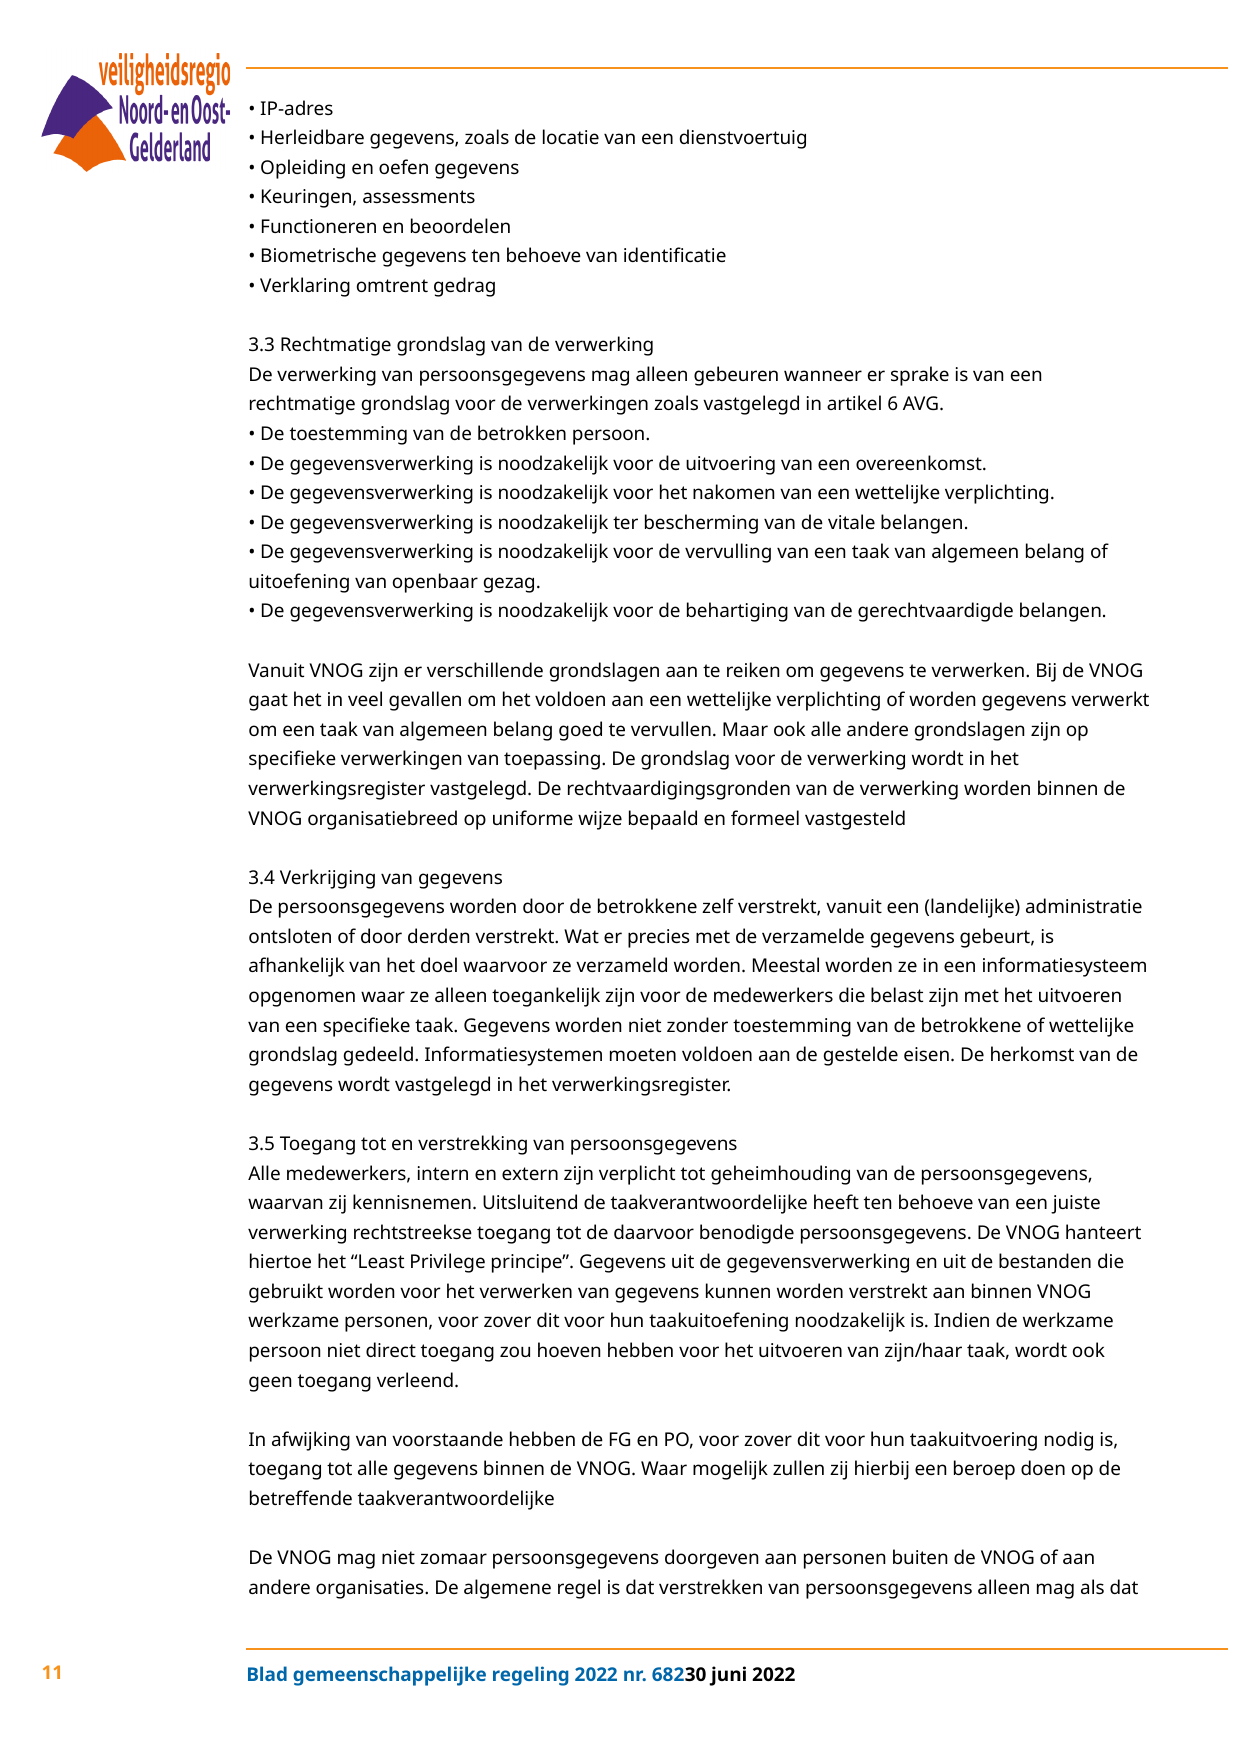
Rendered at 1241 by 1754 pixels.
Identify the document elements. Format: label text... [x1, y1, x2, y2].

text • IP-adres [248, 95, 1152, 121]
picture [41, 47, 231, 172]
text • De gegevensverwerking is noodzakelijk voor het nakomen van een wettelijke verplichting. [248, 479, 1152, 505]
text De persoonsgegevens worden door de betrokkene zelf verstrekt, vanuit een (landelijke) administratie ontsloten of door derden verstrekt. Wat er precies met de verzamelde gegevens gebeurt, is afhankelijk van het doel waarvoor ze verzameld worden. Meestal worden ze in een informatiesysteem opgenomen waar ze alleen toegankelijk zijn voor de medewerkers die belast zijn met het uitvoeren van een specifieke taak. Gegevens worden niet zonder toestemming van de betrokkene of wettelijke grondslag gedeeld. Informatiesystemen moeten voldoen aan de gestelde eisen. De herkomst van de gegevens wordt vastgelegd in het verwerkingsregister. [248, 893, 1152, 1097]
text 3.5 Toegang tot en verstrekking van persoonsgegevens [248, 1130, 1152, 1156]
text • Functioneren en beoordelen [248, 213, 1152, 239]
text De VNOG mag niet zomaar persoonsgegevens doorgeven aan personen buiten de VNOG of aan andere organisaties. De algemene regel is dat verstrekken van persoonsgegevens alleen mag als dat [248, 1544, 1152, 1600]
text • Herleidbare gegevens, zoals de locatie van een dienstvoertuig [248, 124, 1152, 150]
text • De toestemming van de betrokken persoon. [248, 420, 1152, 446]
text De verwerking van persoonsgegevens mag alleen gebeuren wanneer er sprake is van een rechtmatige grondslag voor de verwerkingen zoals vastgelegd in artikel 6 AVG. [248, 361, 1152, 416]
text 3.3 Rechtmatige grondslag van de verwerking [248, 331, 1152, 357]
text • De gegevensverwerking is noodzakelijk voor de vervulling van een taak van algemeen belang of uitoefening van openbaar gezag. [248, 538, 1152, 594]
text In afwijking van voorstaande hebben de FG en PO, voor zover dit voor hun taakuitvoering nodig is, toegang tot alle gegevens binnen de VNOG. Waar mogelijk zullen zij hierbij een beroep doen op de betreffende taakverantwoordelijke [248, 1426, 1152, 1511]
text • De gegevensverwerking is noodzakelijk voor de behartiging van de gerechtvaardigde belangen. [248, 598, 1152, 623]
text Alle medewerkers, intern en extern zijn verplicht tot geheimhouding van de persoonsgegevens, waarvan zij kennisnemen. Uitsluitend de taakverantwoordelijke heeft ten behoeve van een juiste verwerking rechtstreekse toegang tot de daarvoor benodigde persoonsgegevens. De VNOG hanteert hiertoe het “Least Privilege principe”. Gegevens uit de gegevensverwerking en uit de bestanden die gebruikt worden voor het verwerken van gegevens kunnen worden verstrekt aan binnen VNOG werkzame personen, voor zover dit voor hun taakuitoefening noodzakelijk is. Indien de werkzame persoon niet direct toegang zou hoeven hebben voor het uitvoeren van zijn/haar taak, wordt ook geen toegang verleend. [248, 1160, 1152, 1393]
text Vanuit VNOG zijn er verschillende grondslagen aan te reiken om gegevens te verwerken. Bij de VNOG gaat het in veel gevallen om het voldoen aan een wettelijke verplichting of worden gegevens verwerkt om een taak van algemeen belang goed te vervullen. Maar ook alle andere grondslagen zijn op specifieke verwerkingen van toepassing. De grondslag voor de verwerking wordt in het verwerkingsregister vastgelegd. De rechtvaardigingsgronden van de verwerking worden binnen de VNOG organisatiebreed op uniforme wijze bepaald en formeel vastgesteld [248, 657, 1152, 831]
text • Biometrische gegevens ten behoeve van identificatie [248, 243, 1152, 268]
text • De gegevensverwerking is noodzakelijk voor de uitvoering van een overeenkomst. [248, 450, 1152, 476]
text 3.4 Verkrijging van gegevens [248, 864, 1152, 890]
text • De gegevensverwerking is noodzakelijk ter bescherming van de vitale belangen. [248, 509, 1152, 535]
text • Verklaring omtrent gedrag [248, 272, 1152, 298]
text • Keuringen, assessments [248, 183, 1152, 209]
text • Opleiding en oefen gegevens [248, 154, 1152, 180]
